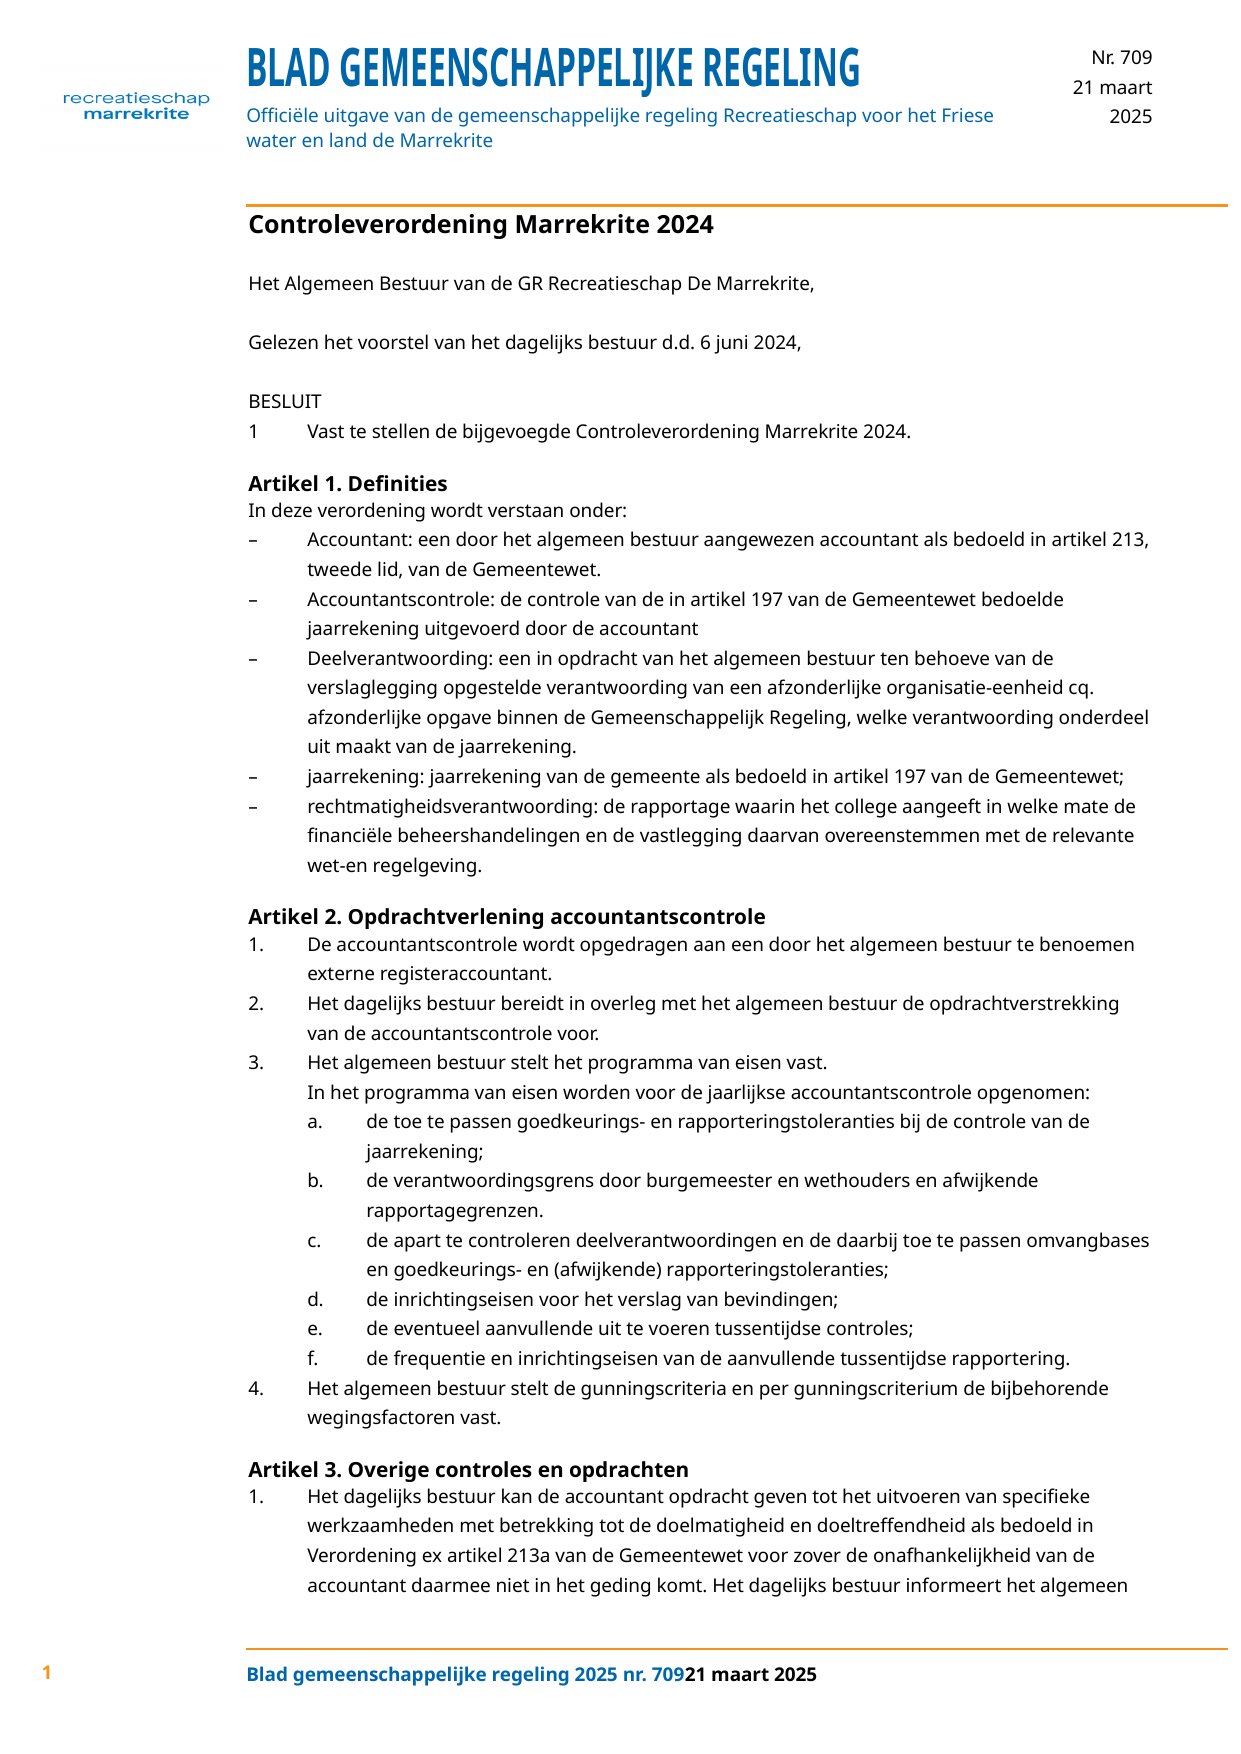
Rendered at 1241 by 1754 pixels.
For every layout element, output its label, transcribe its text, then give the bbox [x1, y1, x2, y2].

list de toe te passen goedkeurings- en rapporteringstoleranties bij de controle van de jaarrekening; [307, 1108, 1152, 1164]
list rechtmatigheidsverantwoording: de rapportage waarin het college aangeeft in welke mate de financiële beheershandelingen en de vastlegging daarvan overeenstemmen met de relevante wet-en regelgeving. [248, 793, 1152, 878]
list de eventueel aanvullende uit te voeren tussentijdse controles; [307, 1316, 1152, 1341]
list Accountant: een door het algemeen bestuur aangewezen accountant als bedoeld in artikel 213, tweede lid, van de Gemeentewet. [248, 527, 1152, 582]
list de verantwoordingsgrens door burgemeester en wethouders en afwijkende rapportagegrenzen. [307, 1168, 1152, 1223]
text Controleverordening Marrekrite 2024 [248, 207, 1152, 241]
list Het dagelijks bestuur bereidt in overleg met het algemeen bestuur de opdrachtverstrekking van de accountantscontrole voor. [248, 990, 1152, 1045]
list de frequentie en inrichtingseisen van de aanvullende tussentijdse rapportering. [307, 1345, 1152, 1371]
list Het dagelijks bestuur kan de accountant opdracht geven tot het uitvoeren van specifieke werkzaamheden met betrekking tot de doelmatigheid en doeltreffendheid als bedoeld in Verordening ex artikel 213a van de Gemeentewet voor zover de onafhankelijkheid van de accountant daarmee niet in het geding komt. Het dagelijks bestuur informeert het algemeen [248, 1483, 1152, 1598]
list Het algemeen bestuur stelt het programma van eisen vast. [248, 1049, 1152, 1075]
text Het Algemeen Bestuur van de GR Recreatieschap De Marrekrite, [248, 270, 1152, 296]
text Artikel 2. Opdrachtverlening accountantscontrole [248, 902, 1152, 931]
picture [41, 47, 231, 172]
list De accountantscontrole wordt opgedragen aan een door het algemeen bestuur te benoemen externe registeraccountant. [248, 931, 1152, 986]
text Gelezen het voorstel van het dagelijks bestuur d.d. 6 juni 2024, [248, 329, 1152, 355]
list In het programma van eisen worden voor de jaarlijkse accountantscontrole opgenomen: [248, 1079, 1152, 1104]
list Accountantscontrole: de controle van de in artikel 197 van de Gemeentewet bedoelde jaarrekening uitgevoerd door de accountant [248, 586, 1152, 641]
text Artikel 3. Overige controles en opdrachten [248, 1455, 1152, 1483]
text BESLUIT [248, 389, 1152, 414]
list Vast te stellen de bijgevoegde Controleverordening Marrekrite 2024. [248, 418, 1152, 444]
list Deelverantwoording: een in opdracht van het algemeen bestuur ten behoeve van de verslaglegging opgestelde verantwoording van een afzonderlijke organisatie-eenheid cq. afzonderlijke opgave binnen de Gemeenschappelijk Regeling, welke verantwoording onderdeel uit maakt van de jaarrekening. [248, 645, 1152, 759]
list de inrichtingseisen voor het verslag van bevindingen; [307, 1286, 1152, 1312]
list de apart te controleren deelverantwoordingen en de daarbij toe te passen omvangbases en goedkeurings- en (afwijkende) rapporteringstoleranties; [307, 1227, 1152, 1282]
list Het algemeen bestuur stelt de gunningscriteria en per gunningscriterium de bijbehorende wegingsfactoren vast. [248, 1375, 1152, 1430]
list jaarrekening: jaarrekening van de gemeente als bedoeld in artikel 197 van de Gemeentewet; [248, 763, 1152, 789]
text In deze verordening wordt verstaan onder: [248, 497, 1152, 523]
text Artikel 1. Definities [248, 469, 1152, 497]
